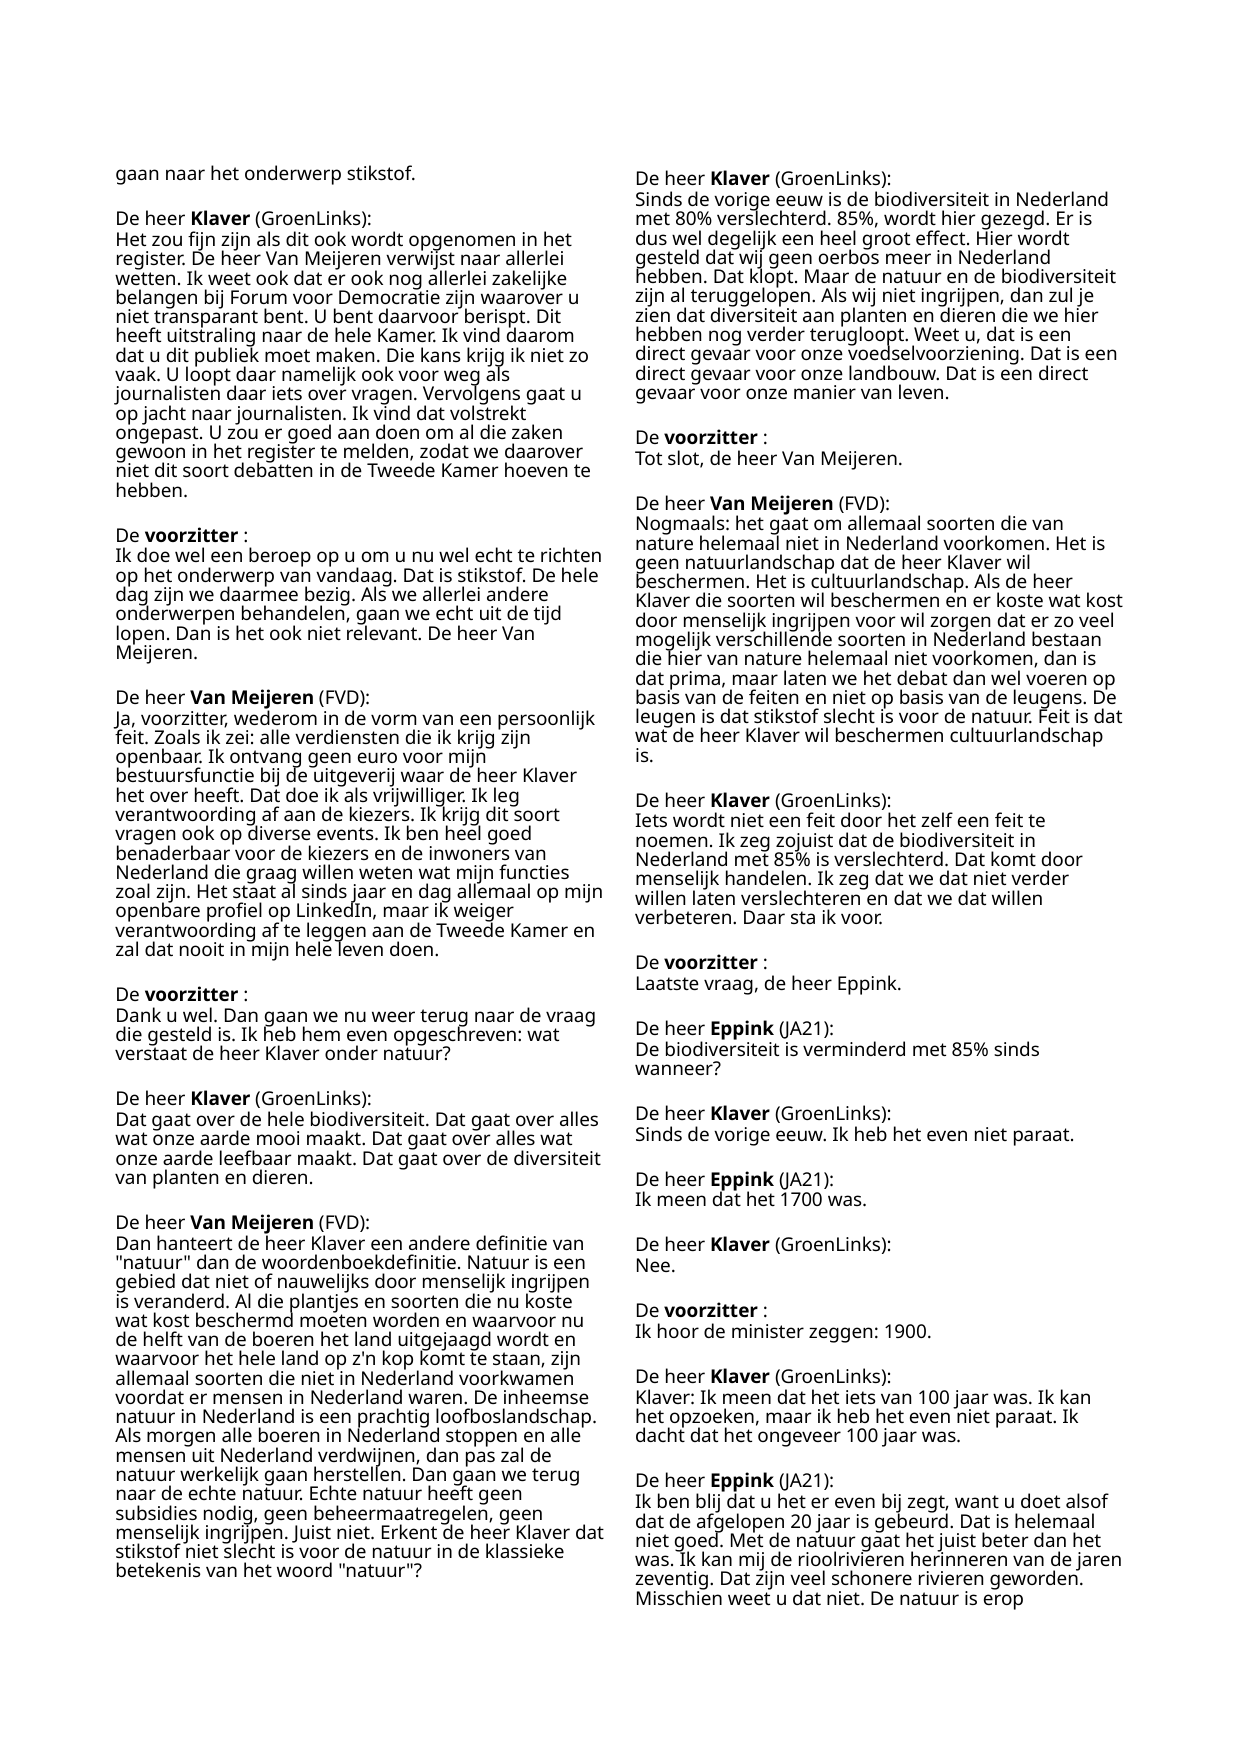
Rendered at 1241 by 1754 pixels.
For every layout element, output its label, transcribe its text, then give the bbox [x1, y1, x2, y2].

text Het zou fijn zijn als dit ook wordt opgenomen in het register. De heer Van Meijeren verwijst naar allerlei wetten. Ik weet ook dat er ook nog allerlei zakelijke belangen bij Forum voor Democratie zijn waarover u niet transparant bent. U bent daarvoor berispt. Dit heeft uitstraling naar de hele Kamer. Ik vind daarom dat u dit publiek moet maken. Die kans krijg ik niet zo vaak. U loopt daar namelijk ook voor weg als journalisten daar iets over vragen. Vervolgens gaat u op jacht naar journalisten. Ik vind dat volstrekt ongepast. U zou er goed aan doen om al die zaken gewoon in het register te melden, zodat we daarover niet dit soort debatten in de Tweede Kamer hoeven te hebben. [115, 231, 605, 501]
text De voorzitter : [635, 1297, 1125, 1323]
text De heer Eppink (JA21): [635, 1468, 1125, 1493]
text Ik meen dat het 1700 was. [635, 1191, 1125, 1211]
text Ja, voorzitter, wederom in de vorm van een persoonlijk feit. Zoals ik zei: alle verdiensten die ik krijg zijn openbaar. Ik ontvang geen euro voor mijn bestuursfunctie bij de uitgeverij waar de heer Klaver het over heeft. Dat doe ik als vrijwilliger. Ik leg verantwoording af aan de kiezers. Ik krijg dit soort vragen ook op diverse events. Ik ben heel goed benaderbaar voor de kiezers en de inwoners van Nederland die graag willen weten wat mijn functies zoal zijn. Het staat al sinds jaar en dag allemaal op mijn openbare profiel op LinkedIn, maar ik weiger verantwoording af te leggen aan de Tweede Kamer en zal dat nooit in mijn hele leven doen. [115, 710, 605, 960]
text De biodiversiteit is verminderd met 85% sinds wanneer? [635, 1041, 1125, 1079]
text Ik hoor de minister zeggen: 1900. [635, 1323, 1125, 1342]
text De heer Klaver (GroenLinks): [635, 1232, 1125, 1257]
text De voorzitter : [115, 522, 605, 547]
text De heer Klaver (GroenLinks): [635, 1363, 1125, 1389]
text De heer Van Meijeren (FVD): [115, 684, 605, 710]
text Dank u wel. Dan gaan we nu weer terug naar de vraag die gesteld is. Ik heb hem even opgeschreven: wat verstaat de heer Klaver onder natuur? [115, 1007, 605, 1064]
text De voorzitter : [635, 949, 1125, 975]
text Tot slot, de heer Van Meijeren. [635, 449, 1125, 469]
text De voorzitter : [635, 424, 1125, 449]
text Iets wordt niet een feit door het zelf een feit te noemen. Ik zeg zojuist dat de biodiversiteit in Nederland met 85% is verslechterd. Dat komt door menselijk handelen. Ik zeg dat we dat niet verder willen laten verslechteren en dat we dat willen verbeteren. Daar sta ik voor. [635, 812, 1125, 928]
text Sinds de vorige eeuw is de biodiversiteit in Nederland met 80% verslechterd. 85%, wordt hier gezegd. Er is dus wel degelijk een heel groot effect. Hier wordt gesteld dat wij geen oerbos meer in Nederland hebben. Dat klopt. Maar de natuur en de biodiversiteit zijn al teruggelopen. Als wij niet ingrijpen, dan zul je zien dat diversiteit aan planten en dieren die we hier hebben nog verder terugloopt. Weet u, dat is een direct gevaar voor onze voedselvoorziening. Dat is een direct gevaar voor onze landbouw. Dat is een direct gevaar voor onze manier van leven. [635, 191, 1125, 403]
text Sinds de vorige eeuw. Ik heb het even niet paraat. [635, 1126, 1125, 1145]
text De heer Van Meijeren (FVD): [115, 1209, 605, 1235]
text De heer Klaver (GroenLinks): [635, 1100, 1125, 1126]
text Dat gaat over de hele biodiversiteit. Dat gaat over alles wat onze aarde mooi maakt. Dat gaat over alles wat onze aarde leefbaar maakt. Dat gaat over de diversiteit van planten en dieren. [115, 1111, 605, 1188]
text De heer Klaver (GroenLinks): [115, 205, 605, 231]
text Laatste vraag, de heer Eppink. [635, 975, 1125, 994]
text Dan hanteert de heer Klaver een andere definitie van "natuur" dan de woordenboekdefinitie. Natuur is een gebied dat niet of nauwelijks door menselijk ingrijpen is veranderd. Al die plantjes en soorten die nu koste wat kost beschermd moeten worden en waarvoor nu de helft van de boeren het land uitgejaagd wordt en waarvoor het hele land op z'n kop komt te staan, zijn allemaal soorten die niet in Nederland voorkwamen voordat er mensen in Nederland waren. De inheemse natuur in Nederland is een prachtig loofboslandschap. Als morgen alle boeren in Nederland stoppen en alle mensen uit Nederland verdwijnen, dan pas zal de natuur werkelijk gaan herstellen. Dan gaan we terug naar de echte natuur. Echte natuur heeft geen subsidies nodig, geen beheermaatregelen, geen menselijk ingrijpen. Juist niet. Erkent de heer Klaver dat stikstof niet slecht is voor de natuur in de klassieke betekenis van het woord "natuur"? [115, 1235, 605, 1582]
text De heer Van Meijeren (FVD): [635, 490, 1125, 515]
text Ik ben blij dat u het er even bij zegt, want u doet alsof dat de afgelopen 20 jaar is gebeurd. Dat is helemaal niet goed. Met de natuur gaat het juist beter dan het was. Ik kan mij de rioolrivieren herinneren van de jaren zeventig. Dat zijn veel schonere rivieren geworden. Misschien weet u dat niet. De natuur is erop [635, 1493, 1125, 1609]
text De voorzitter : [115, 981, 605, 1007]
text gaan naar het onderwerp stikstof. [115, 165, 605, 184]
text De heer Klaver (GroenLinks): [115, 1085, 605, 1111]
text Nee. [635, 1257, 1125, 1277]
text Ik doe wel een beroep op u om u nu wel echt te richten op het onderwerp van vandaag. Dat is stikstof. De hele dag zijn we daarmee bezig. Als we allerlei andere onderwerpen behandelen, gaan we echt uit de tijd lopen. Dan is het ook niet relevant. De heer Van Meijeren. [115, 547, 605, 663]
text Nogmaals: het gaat om allemaal soorten die van nature helemaal niet in Nederland voorkomen. Het is geen natuurlandschap dat de heer Klaver wil beschermen. Het is cultuurlandschap. Als de heer Klaver die soorten wil beschermen en er koste wat kost door menselijk ingrijpen voor wil zorgen dat er zo veel mogelijk verschillende soorten in Nederland bestaan die hier van nature helemaal niet voorkomen, dan is dat prima, maar laten we het debat dan wel voeren op basis van de feiten en niet op basis van de leugens. De leugen is dat stikstof slecht is voor de natuur. Feit is dat wat de heer Klaver wil beschermen cultuurlandschap is. [635, 515, 1125, 766]
text Klaver: Ik meen dat het iets van 100 jaar was. Ik kan het opzoeken, maar ik heb het even niet paraat. Ik dacht dat het ongeveer 100 jaar was. [635, 1389, 1125, 1447]
text De heer Eppink (JA21): [635, 1015, 1125, 1041]
text De heer Klaver (GroenLinks): [635, 787, 1125, 812]
text De heer Eppink (JA21): [635, 1166, 1125, 1191]
text De heer Klaver (GroenLinks): [635, 165, 1125, 191]
